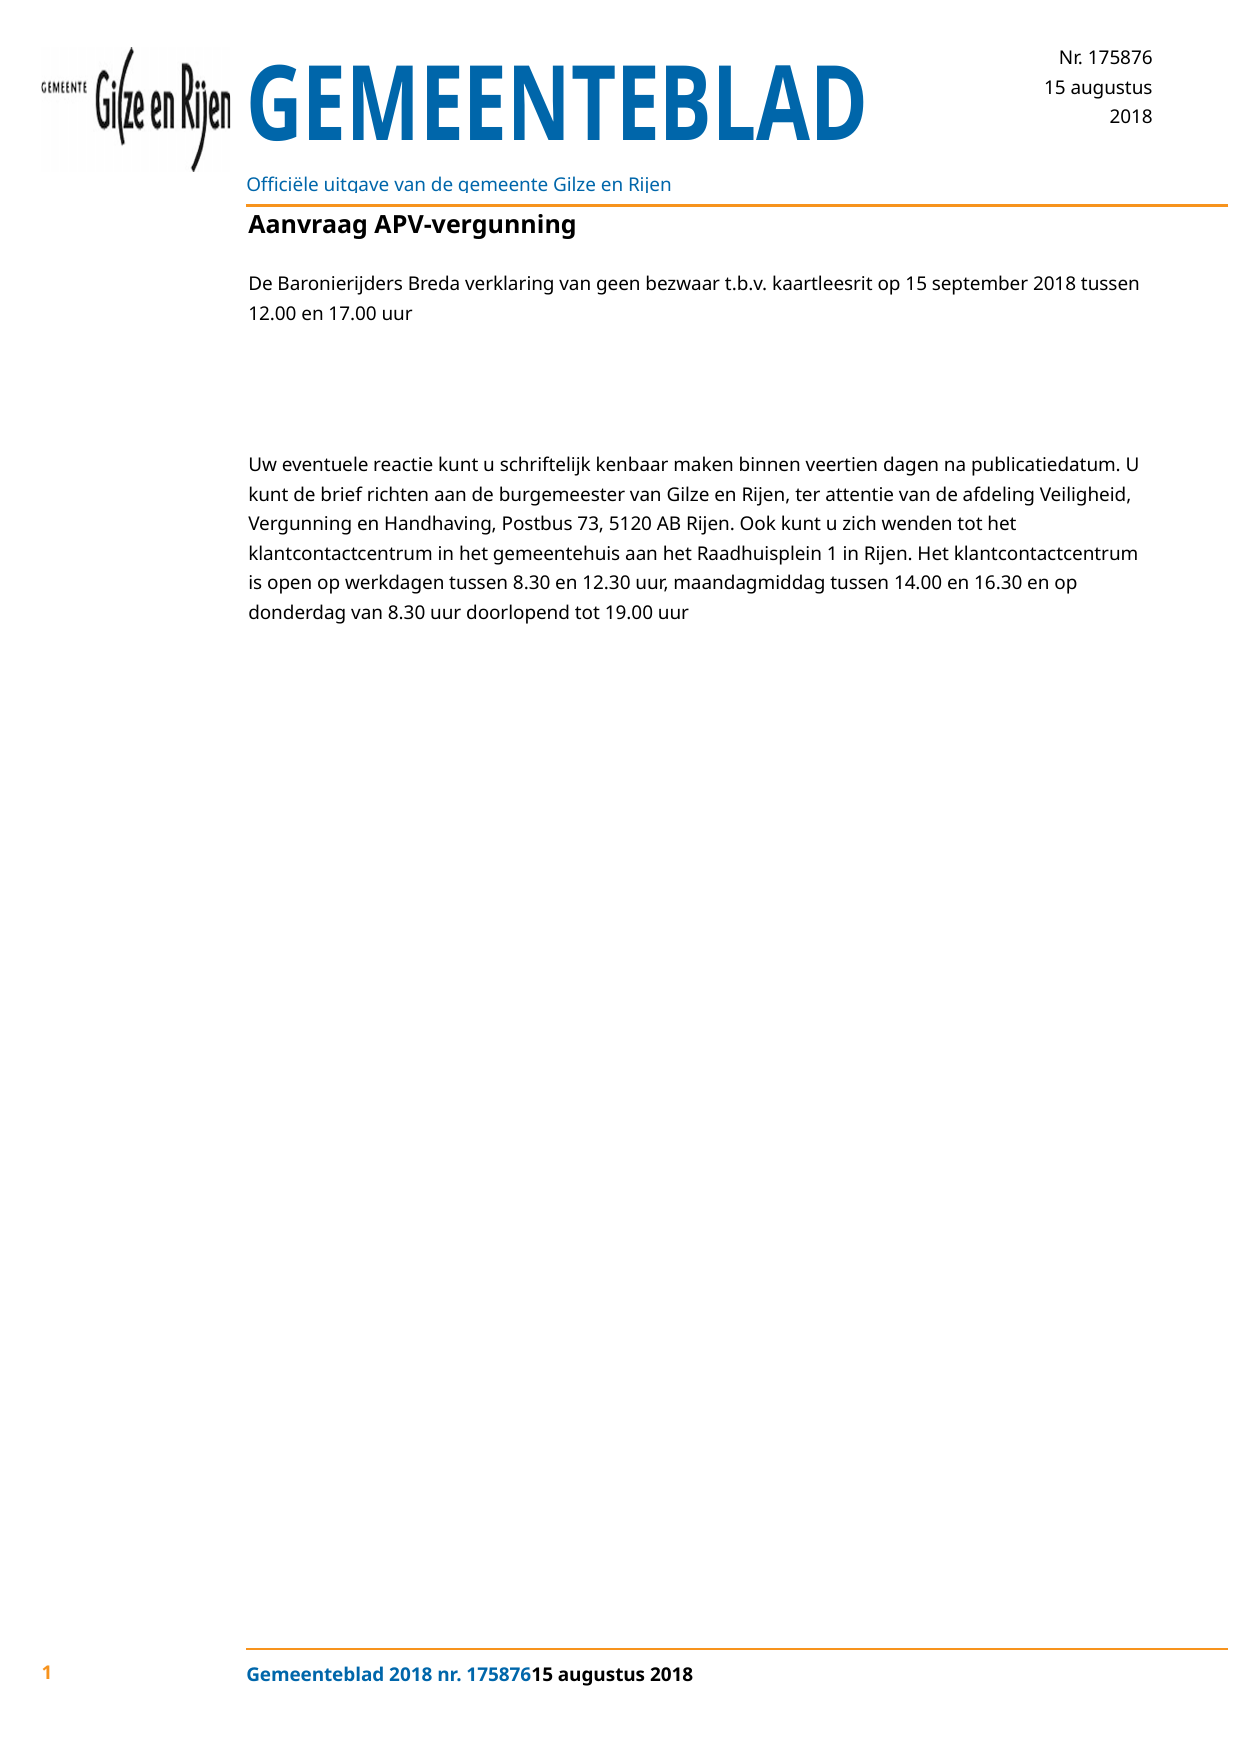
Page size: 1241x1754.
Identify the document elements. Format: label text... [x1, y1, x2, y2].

picture [41, 47, 231, 172]
text Uw eventuele reactie kunt u schriftelijk kenbaar maken binnen veertien dagen na publicatiedatum. U kunt de brief richten aan de burgemeester van Gilze en Rijen, ter attentie van de afdeling Veiligheid, Vergunning en Handhaving, Postbus 73, 5120 AB Rijen. Ook kunt u zich wenden tot het klantcontactcentrum in het gemeentehuis aan het Raadhuisplein 1 in Rijen. Het klantcontactcentrum is open op werkdagen tussen 8.30 en 12.30 uur, maandagmiddag tussen 14.00 en 16.30 en op donderdag van 8.30 uur doorlopend tot 19.00 uur [248, 451, 1152, 625]
text De Baronierijders Breda verklaring van geen bezwaar t.b.v. kaartleesrit op 15 september 2018 tussen 12.00 en 17.00 uur [248, 270, 1152, 326]
text Aanvraag APV-vergunning [248, 207, 1152, 241]
